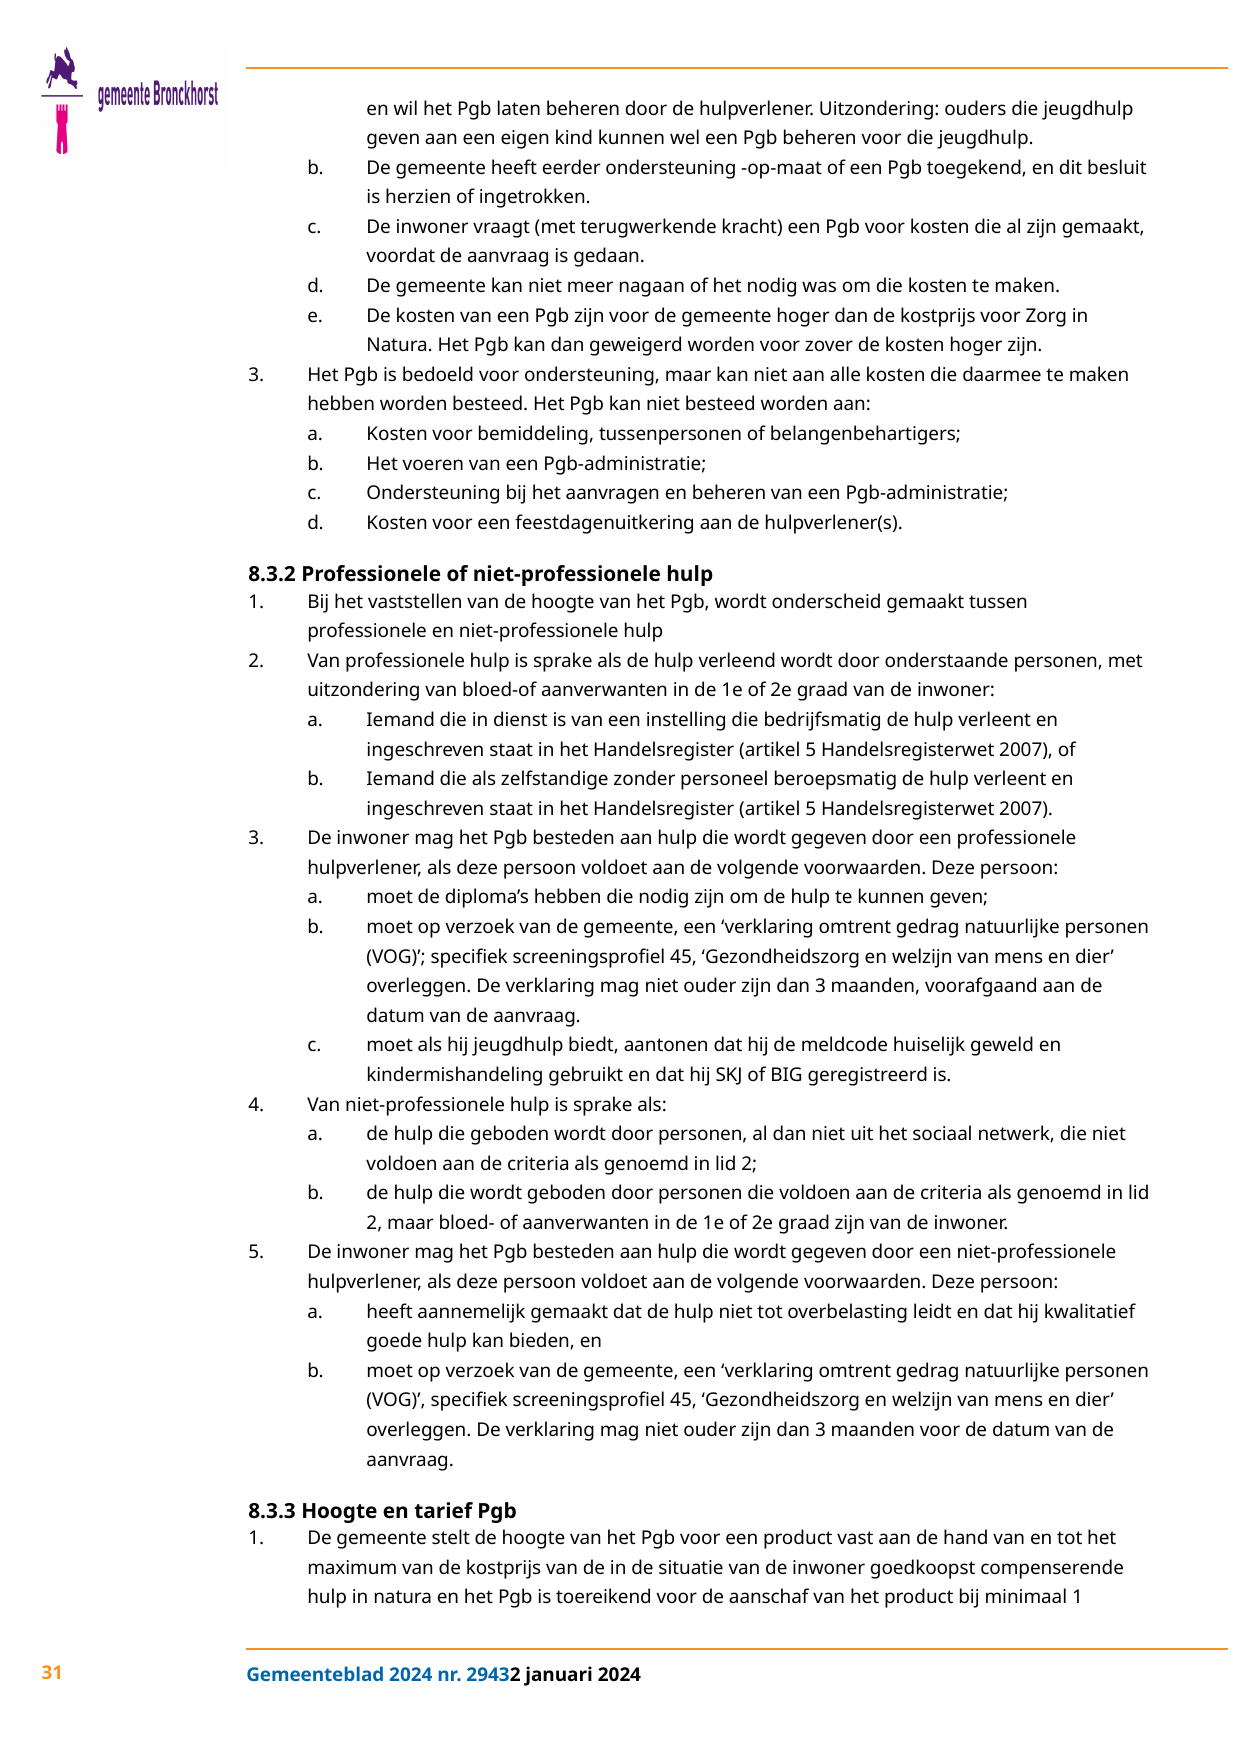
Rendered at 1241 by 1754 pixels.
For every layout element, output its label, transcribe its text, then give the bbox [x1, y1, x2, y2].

list Ondersteuning bij het aanvragen en beheren van een Pgb-administratie; [307, 479, 1152, 505]
picture [41, 47, 231, 172]
list De kosten van een Pgb zijn voor de gemeente hoger dan de kostprijs voor Zorg in Natura. Het Pgb kan dan geweigerd worden voor zover de kosten hoger zijn. [307, 302, 1152, 357]
list De inwoner mag het Pgb besteden aan hulp die wordt gegeven door een niet-professionele hulpverlener, als deze persoon voldoet aan de volgende voorwaarden. Deze persoon: [248, 1239, 1152, 1294]
list De inwoner vraagt (met terugwerkende kracht) een Pgb voor kosten die al zijn gemaakt, voordat de aanvraag is gedaan. [307, 213, 1152, 268]
list De gemeente stelt de hoogte van het Pgb voor een product vast aan de hand van en tot het maximum van de kostprijs van de in de situatie van de inwoner goedkoopst compenserende hulp in natura en het Pgb is toereikend voor de aanschaf van het product bij minimaal 1 [248, 1524, 1152, 1609]
list Iemand die in dienst is van een instelling die bedrijfsmatig de hulp verleent en ingeschreven staat in het Handelsregister (artikel 5 Handelsregisterwet 2007), of [307, 706, 1152, 761]
list Van professionele hulp is sprake als de hulp verleend wordt door onderstaande personen, met uitzondering van bloed-of aanverwanten in de 1e of 2e graad van de inwoner: [248, 647, 1152, 702]
list Bij het vaststellen van de hoogte van het Pgb, wordt onderscheid gemaakt tussen professionele en niet-professionele hulp [248, 588, 1152, 643]
list De gemeente kan niet meer nagaan of het nodig was om die kosten te maken. [307, 272, 1152, 298]
list Van niet-professionele hulp is sprake als: [248, 1091, 1152, 1116]
text 8.3.2 Professionele of niet-professionele hulp [248, 559, 1152, 588]
list moet als hij jeugdhulp biedt, aantonen dat hij de meldcode huiselijk geweld en kindermishandeling gebruikt en dat hij SKJ of BIG geregistreerd is. [307, 1032, 1152, 1087]
list de hulp die geboden wordt door personen, al dan niet uit het sociaal netwerk, die niet voldoen aan de criteria als genoemd in lid 2; [307, 1120, 1152, 1176]
list De inwoner mag het Pgb besteden aan hulp die wordt gegeven door een professionele hulpverlener, als deze persoon voldoet aan de volgende voorwaarden. Deze persoon: [248, 824, 1152, 880]
list moet op verzoek van de gemeente, een ‘verklaring omtrent gedrag natuurlijke personen (VOG)’; specifiek screeningsprofiel 45, ‘Gezondheidszorg en welzijn van mens en dier’ overleggen. De verklaring mag niet ouder zijn dan 3 maanden, voorafgaand aan de datum van de aanvraag. [307, 913, 1152, 1028]
list Het voeren van een Pgb-administratie; [307, 450, 1152, 476]
list moet de diploma’s hebben die nodig zijn om de hulp te kunnen geven; [307, 884, 1152, 909]
list Het Pgb is bedoeld voor ondersteuning, maar kan niet aan alle kosten die daarmee te maken hebben worden besteed. Het Pgb kan niet besteed worden aan: [248, 361, 1152, 416]
list De gemeente heeft eerder ondersteuning -op-maat of een Pgb toegekend, en dit besluit is herzien of ingetrokken. [307, 154, 1152, 209]
list en wil het Pgb laten beheren door de hulpverlener. Uitzondering: ouders die jeugdhulp geven aan een eigen kind kunnen wel een Pgb beheren voor die jeugdhulp. [307, 95, 1152, 150]
list de hulp die wordt geboden door personen die voldoen aan de criteria als genoemd in lid 2, maar bloed- of aanverwanten in de 1e of 2e graad zijn van de inwoner. [307, 1179, 1152, 1235]
text 8.3.3 Hoogte en tarief Pgb [248, 1496, 1152, 1524]
list moet op verzoek van de gemeente, een ‘verklaring omtrent gedrag natuurlijke personen (VOG)’, specifiek screeningsprofiel 45, ‘Gezondheidszorg en welzijn van mens en dier’ overleggen. De verklaring mag niet ouder zijn dan 3 maanden voor de datum van de aanvraag. [307, 1357, 1152, 1471]
list heeft aannemelijk gemaakt dat de hulp niet tot overbelasting leidt en dat hij kwalitatief goede hulp kan bieden, en [307, 1298, 1152, 1353]
list Kosten voor een feestdagenuitkering aan de hulpverlener(s). [307, 509, 1152, 535]
list Iemand die als zelfstandige zonder personeel beroepsmatig de hulp verleent en ingeschreven staat in het Handelsregister (artikel 5 Handelsregisterwet 2007). [307, 765, 1152, 821]
list Kosten voor bemiddeling, tussenpersonen of belangenbehartigers; [307, 420, 1152, 446]
